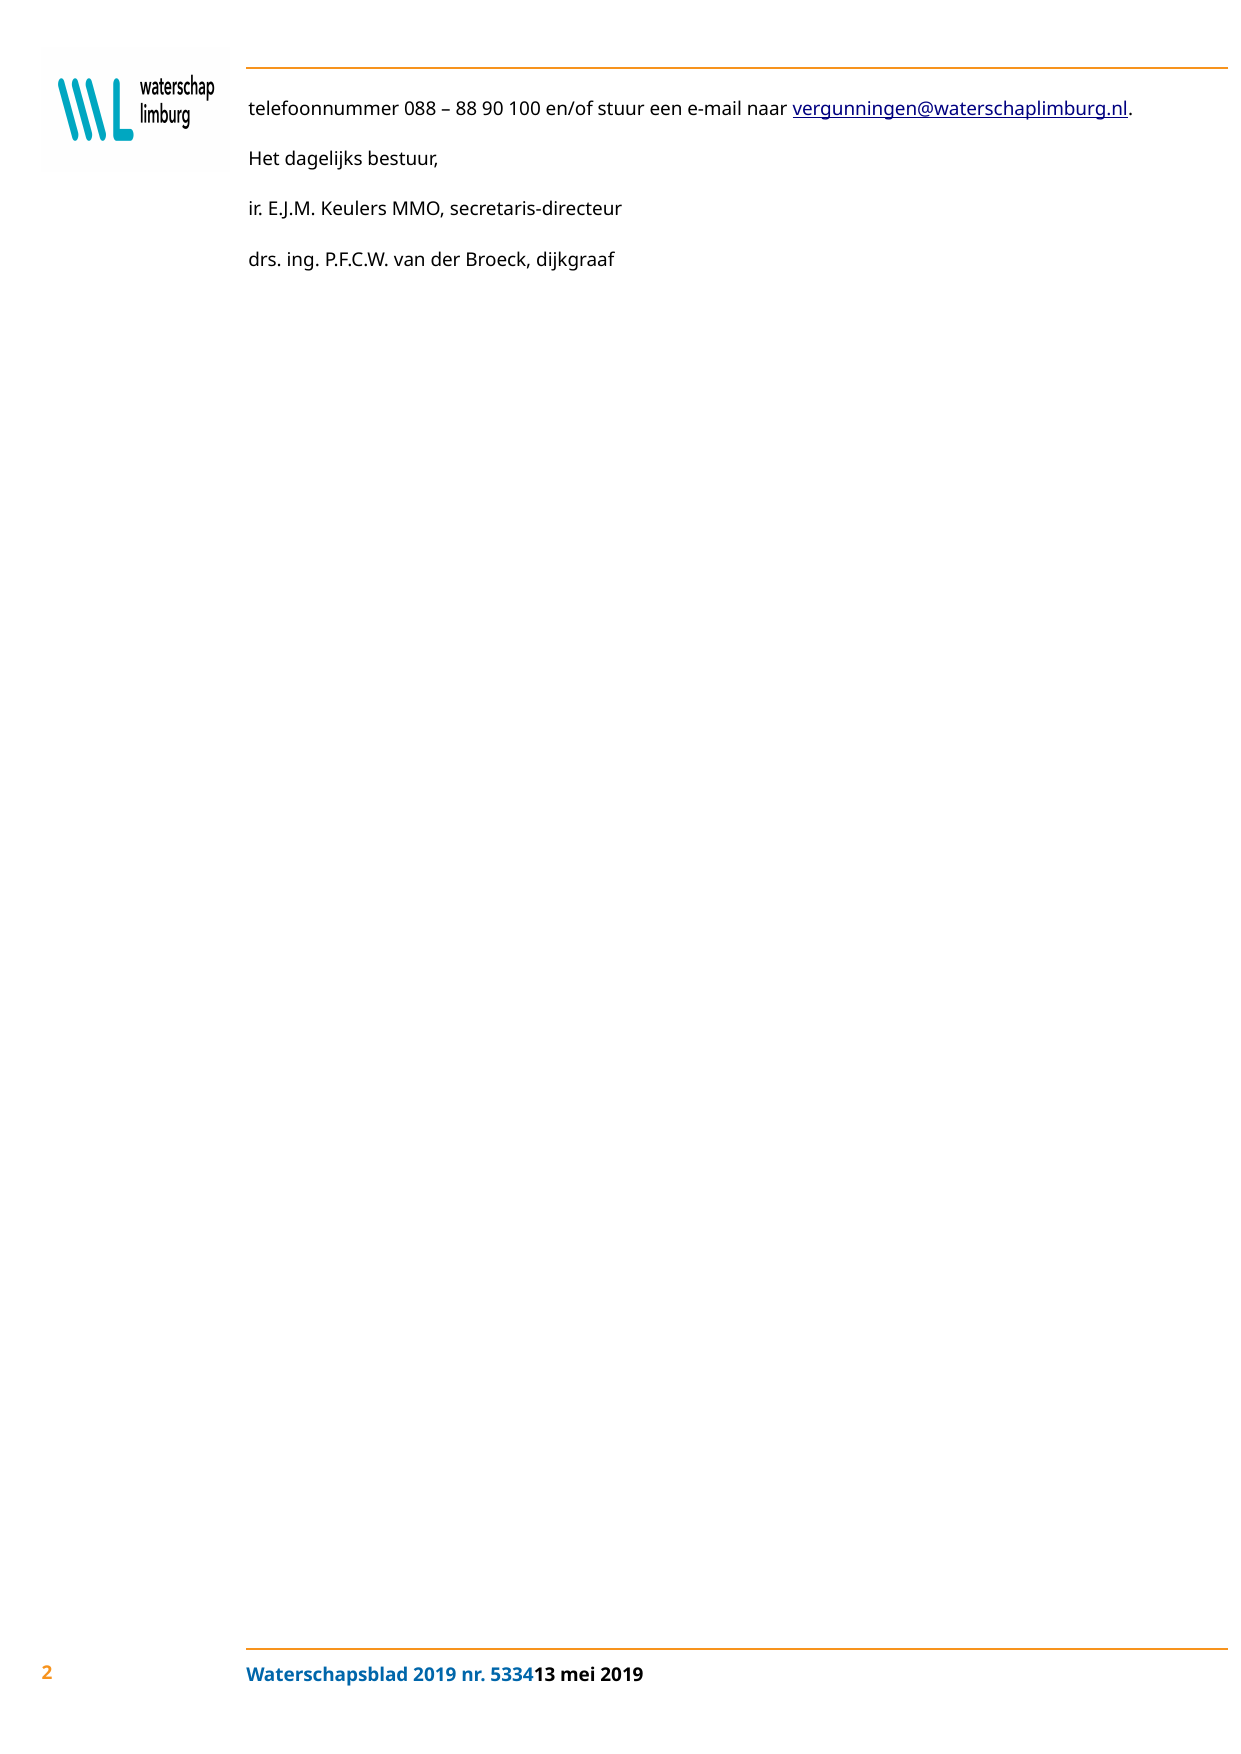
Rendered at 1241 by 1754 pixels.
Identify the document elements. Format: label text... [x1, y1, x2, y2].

text drs. ing. P.F.C.W. van der Broeck, dijkgraaf [248, 246, 1152, 272]
text ir. E.J.M. Keulers MMO, secretaris-directeur [248, 196, 1152, 221]
picture [41, 47, 231, 172]
text Het dagelijks bestuur, [248, 145, 1152, 171]
text telefoonnummer 088 – 88 90 100 en/of stuur een e-mail naar vergunningen@waterschaplimburg.nl. [248, 95, 1152, 121]
